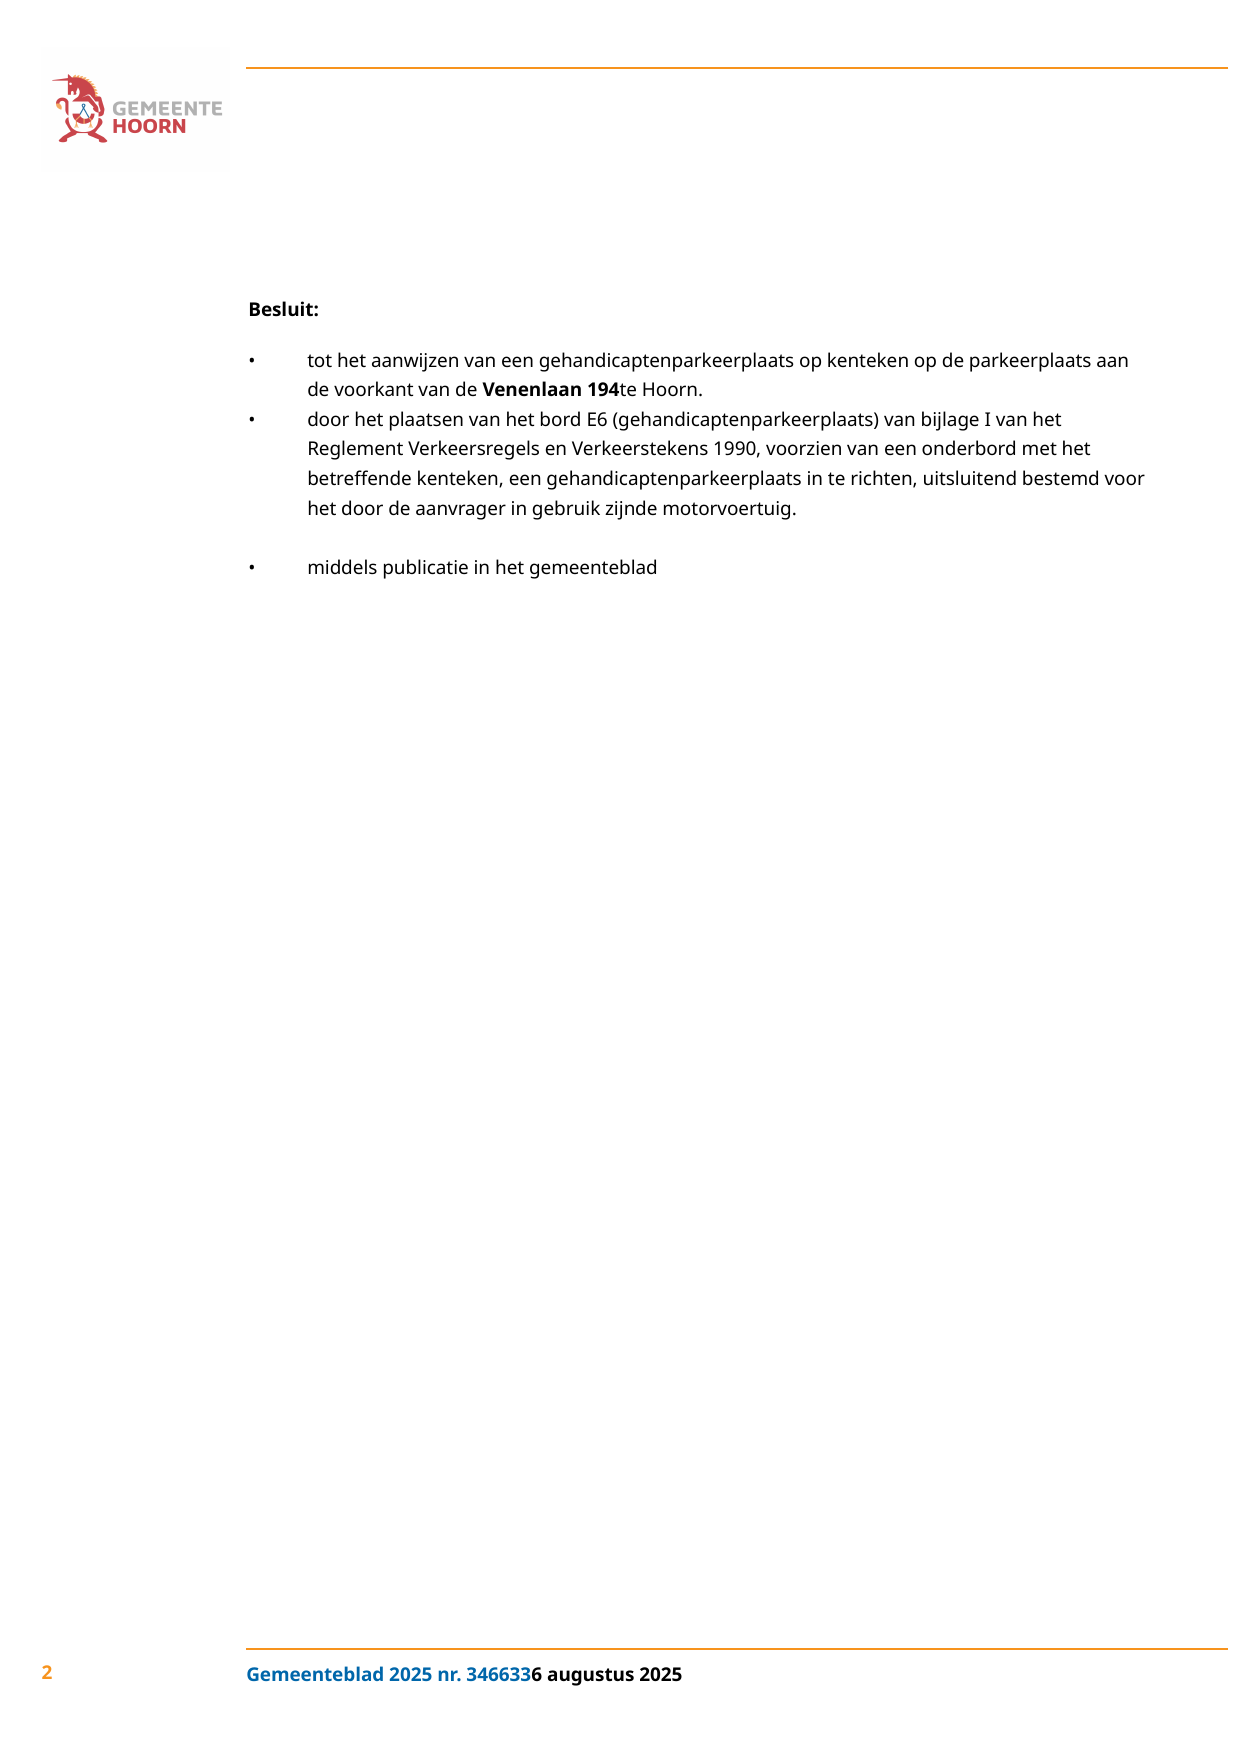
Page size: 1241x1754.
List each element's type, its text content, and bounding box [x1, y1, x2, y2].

picture [41, 47, 231, 172]
list middels publicatie in het gemeenteblad [248, 554, 1152, 580]
text Besluit: [248, 296, 1152, 322]
list door het plaatsen van het bord E6 (gehandicaptenparkeerplaats) van bijlage I van het Reglement Verkeersregels en Verkeerstekens 1990, voorzien van een onderbord met het betreffende kenteken, een gehandicaptenparkeerplaats in te richten, uitsluitend bestemd voor het door de aanvrager in gebruik zijnde motorvoertuig. [248, 406, 1152, 521]
list tot het aanwijzen van een gehandicaptenparkeerplaats op kenteken op de parkeerplaats aan de voorkant van de Venenlaan 194te Hoorn. [248, 347, 1152, 402]
